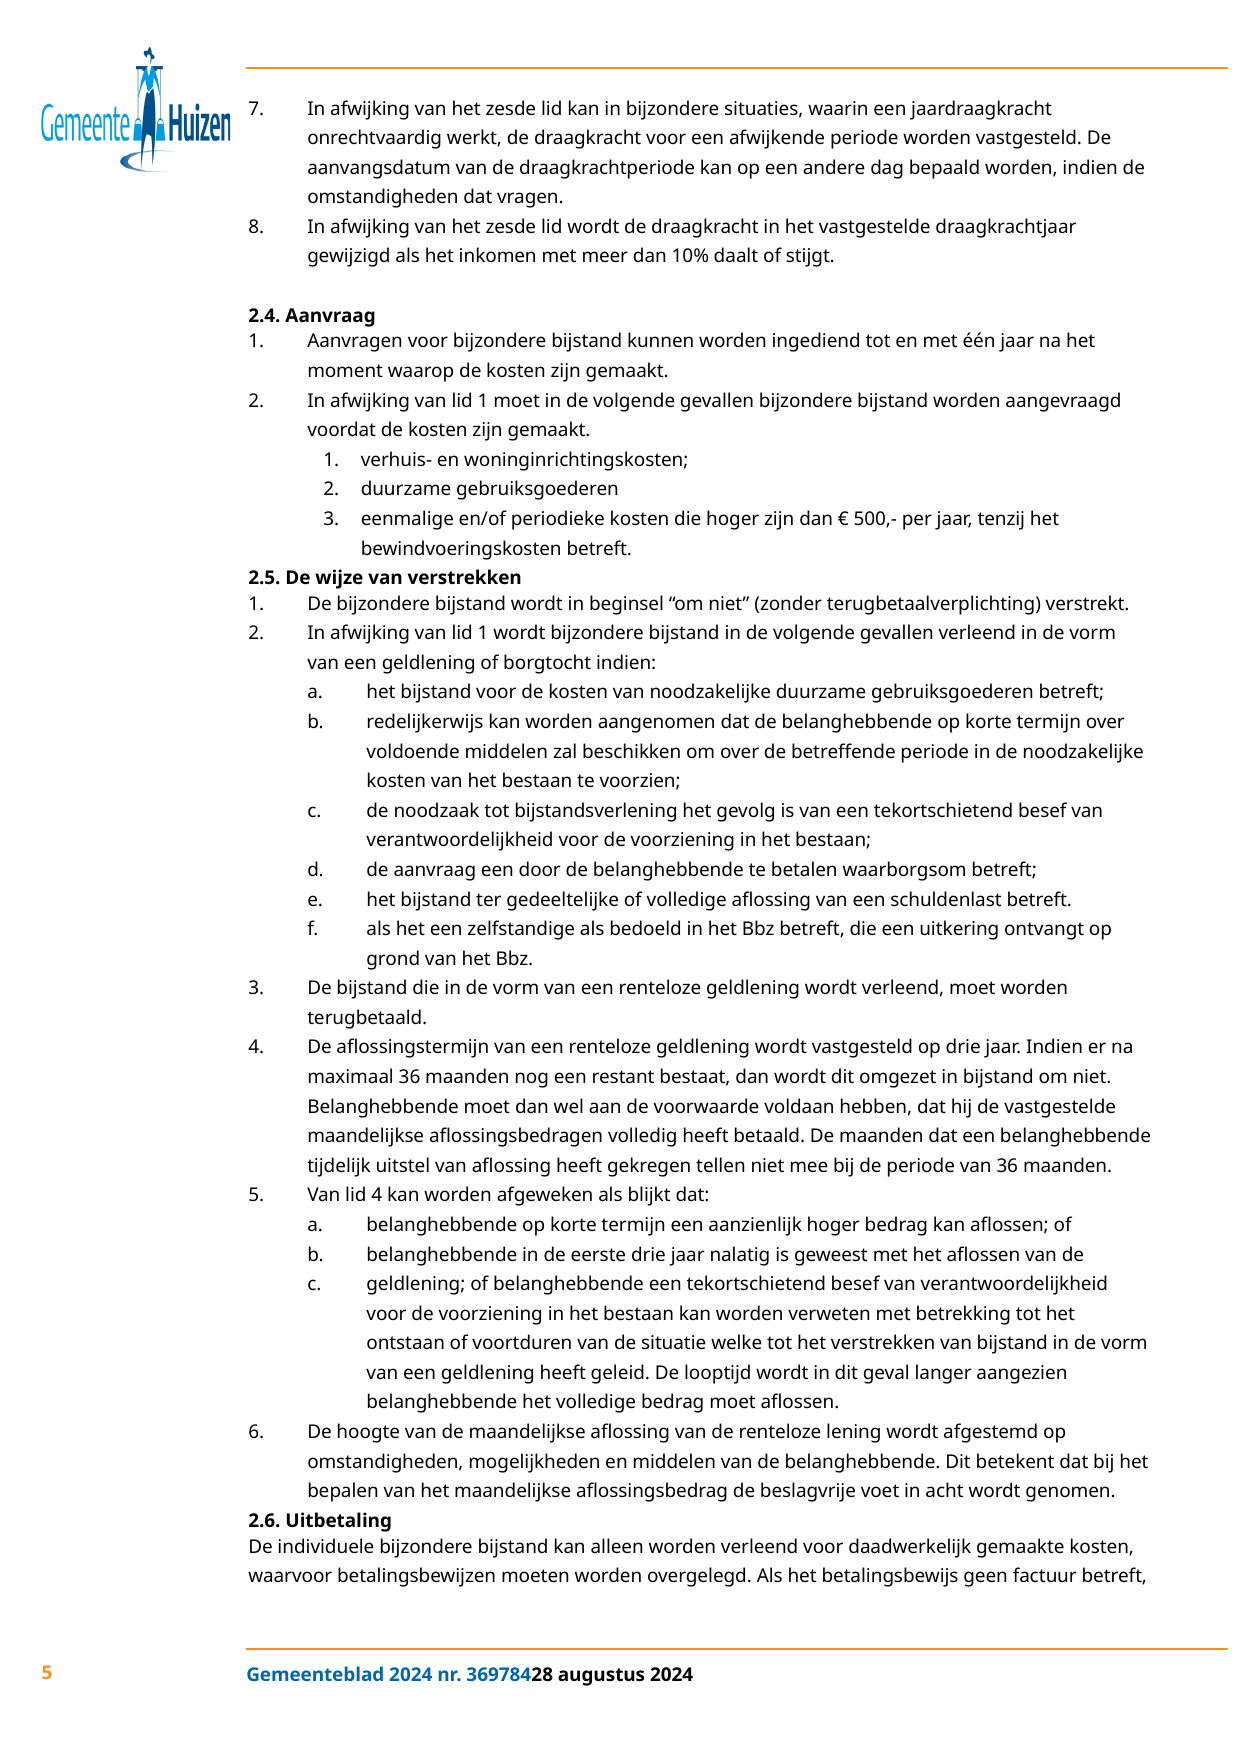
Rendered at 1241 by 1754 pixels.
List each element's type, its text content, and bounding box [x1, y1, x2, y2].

picture [41, 47, 231, 172]
list verhuis- en woninginrichtingskosten; [323, 446, 1152, 472]
list In afwijking van het zesde lid kan in bijzondere situaties, waarin een jaardraagkracht onrechtvaardig werkt, de draagkracht voor een afwijkende periode worden vastgesteld. De aanvangsdatum van de draagkrachtperiode kan op een andere dag bepaald worden, indien de omstandigheden dat vragen. [248, 95, 1152, 209]
list het bijstand voor de kosten van noodzakelijke duurzame gebruiksgoederen betreft; [307, 679, 1152, 704]
list het bijstand ter gedeeltelijke of volledige aflossing van een schuldenlast betreft. [307, 886, 1152, 912]
text De individuele bijzondere bijstand kan alleen worden verleend voor daadwerkelijk gemaakte kosten, waarvoor betalingsbewijzen moeten worden overgelegd. Als het betalingsbewijs geen factuur betreft, [248, 1533, 1152, 1588]
text 2.5. De wijze van verstrekken [248, 564, 1152, 590]
list De hoogte van de maandelijkse aflossing van de renteloze lening wordt afgestemd op omstandigheden, mogelijkheden en middelen van de belanghebbende. Dit betekent dat bij het bepalen van het maandelijkse aflossingsbedrag de beslagvrije voet in acht wordt genomen. [248, 1418, 1152, 1503]
list De aflossingstermijn van een renteloze geldlening wordt vastgesteld op drie jaar. Indien er na maximaal 36 maanden nog een restant bestaat, dan wordt dit omgezet in bijstand om niet. Belanghebbende moet dan wel aan de voorwaarde voldaan hebben, dat hij de vastgestelde maandelijkse aflossingsbedragen volledig heeft betaald. De maanden dat een belanghebbende tijdelijk uitstel van aflossing heeft gekregen tellen niet mee bij de periode van 36 maanden. [248, 1034, 1152, 1178]
list In afwijking van het zesde lid wordt de draagkracht in het vastgestelde draagkrachtjaar gewijzigd als het inkomen met meer dan 10% daalt of stijgt. [248, 213, 1152, 268]
list In afwijking van lid 1 wordt bijzondere bijstand in de volgende gevallen verleend in de vorm van een geldlening of borgtocht indien: [248, 619, 1152, 675]
list eenmalige en/of periodieke kosten die hoger zijn dan € 500,- per jaar, tenzij het bewindvoeringskosten betreft. [323, 505, 1152, 560]
list belanghebbende op korte termijn een aanzienlijk hoger bedrag kan aflossen; of [307, 1211, 1152, 1237]
list Aanvragen voor bijzondere bijstand kunnen worden ingediend tot en met één jaar na het moment waarop de kosten zijn gemaakt. [248, 328, 1152, 383]
list de noodzaak tot bijstandsverlening het gevolg is van een tekortschietend besef van verantwoordelijkheid voor de voorziening in het bestaan; [307, 797, 1152, 852]
list de aanvraag een door de belanghebbende te betalen waarborgsom betreft; [307, 856, 1152, 882]
list belanghebbende in de eerste drie jaar nalatig is geweest met het aflossen van de [307, 1241, 1152, 1267]
list Van lid 4 kan worden afgeweken als blijkt dat: [248, 1182, 1152, 1207]
list geldlening; of belanghebbende een tekortschietend besef van verantwoordelijkheid voor de voorziening in het bestaan kan worden verweten met betrekking tot het ontstaan of voortduren van de situatie welke tot het verstrekken van bijstand in de vorm van een geldlening heeft geleid. De looptijd wordt in dit geval langer aangezien belanghebbende het volledige bedrag moet aflossen. [307, 1270, 1152, 1414]
list redelijkerwijs kan worden aangenomen dat de belanghebbende op korte termijn over voldoende middelen zal beschikken om over de betreffende periode in de noodzakelijke kosten van het bestaan te voorzien; [307, 708, 1152, 793]
text 2.4. Aanvraag [248, 302, 1152, 328]
list In afwijking van lid 1 moet in de volgende gevallen bijzondere bijstand worden aangevraagd voordat de kosten zijn gemaakt. [248, 387, 1152, 442]
list als het een zelfstandige als bedoeld in het Bbz betreft, die een uitkering ontvangt op grond van het Bbz. [307, 915, 1152, 971]
list De bijzondere bijstand wordt in beginsel “om niet” (zonder terugbetaalverplichting) verstrekt. [248, 590, 1152, 616]
list De bijstand die in de vorm van een renteloze geldlening wordt verleend, moet worden terugbetaald. [248, 974, 1152, 1030]
list duurzame gebruiksgoederen [323, 476, 1152, 501]
text 2.6. Uitbetaling [248, 1507, 1152, 1533]
